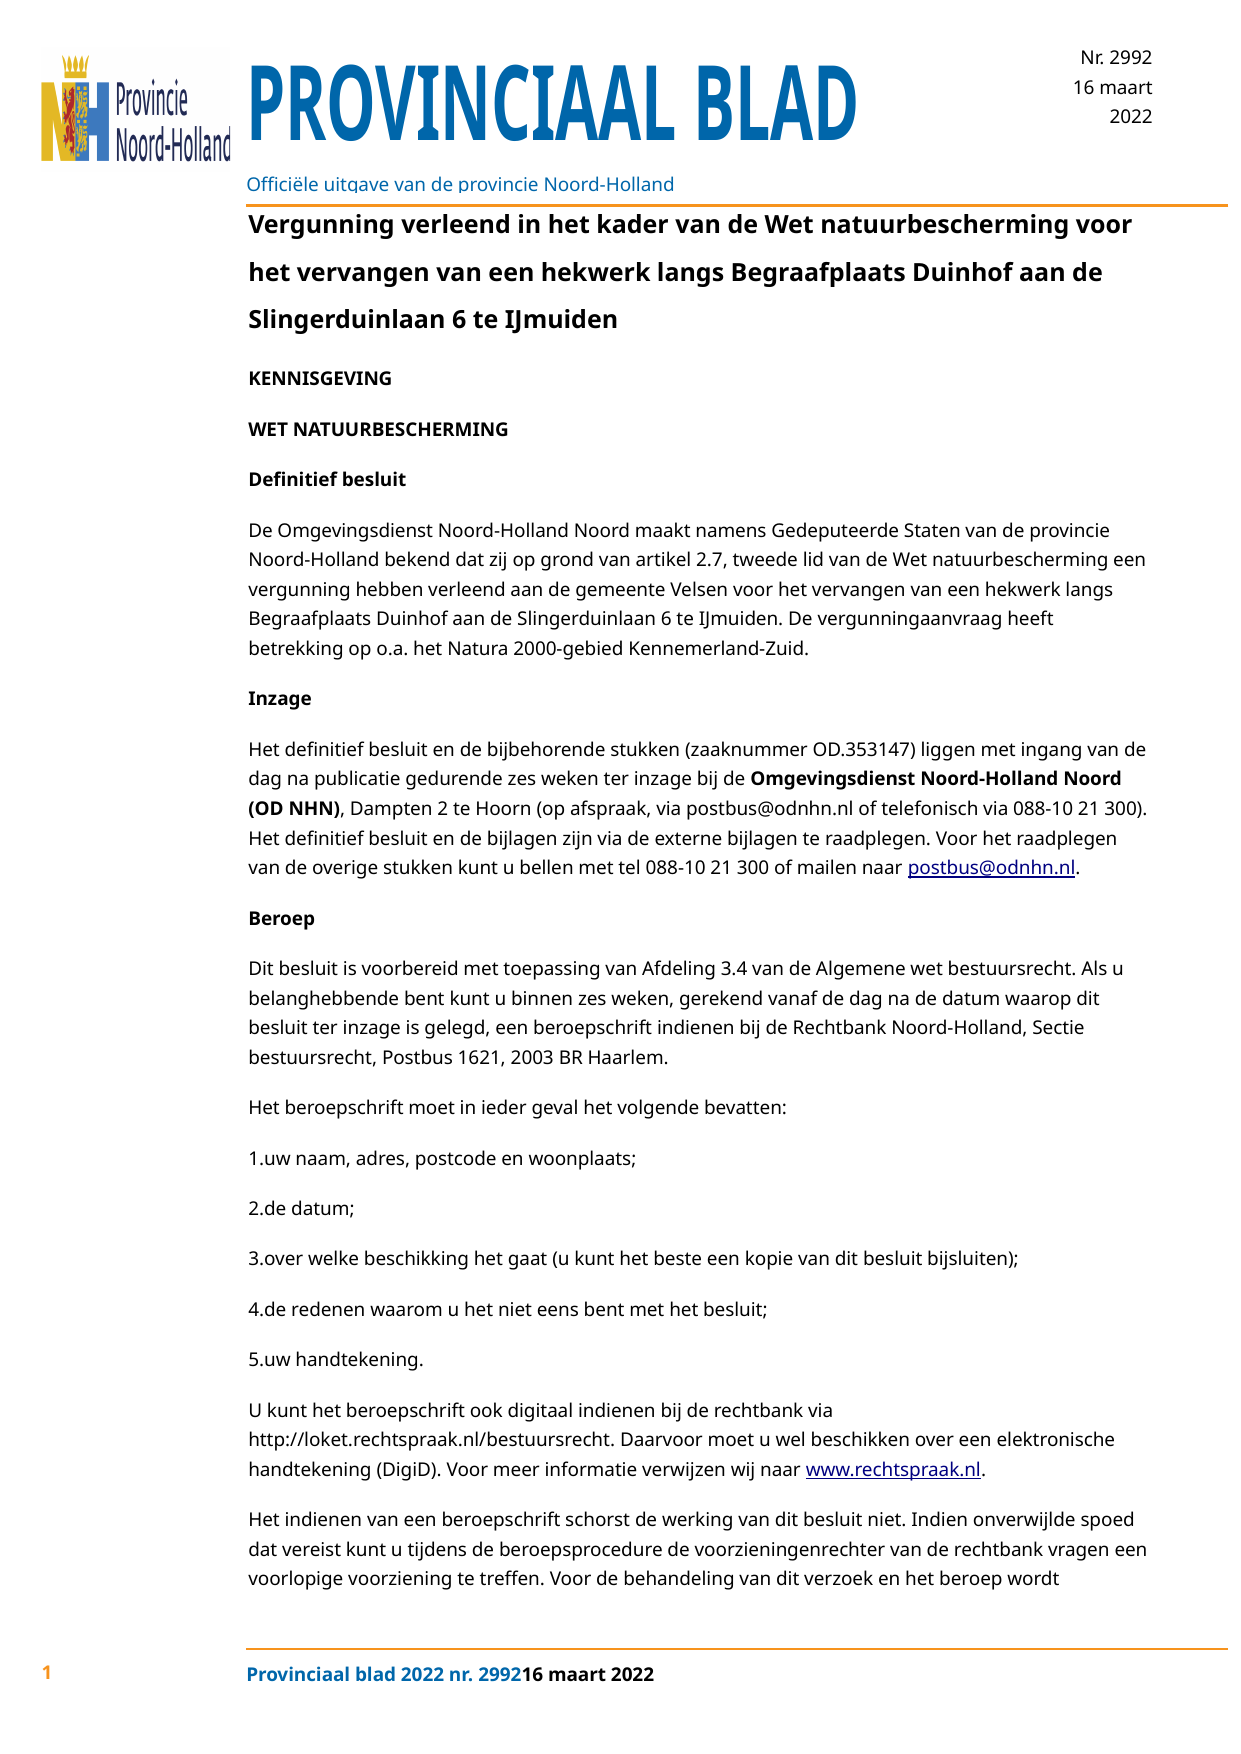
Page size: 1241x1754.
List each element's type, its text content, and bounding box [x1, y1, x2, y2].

text Het indienen van een beroepschrift schorst de werking van dit besluit niet. Indien onverwijlde spoed dat vereist kunt u tijdens de beroepsprocedure de voorzieningenrechter van de rechtbank vragen een voorlopige voorziening te treffen. Voor de behandeling van dit verzoek en het beroep wordt [248, 1506, 1152, 1591]
text 3.over welke beschikking het gaat (u kunt het beste een kopie van dit besluit bijsluiten); [248, 1246, 1152, 1271]
text Het definitief besluit en de bijbehorende stukken (zaaknummer OD.353147) liggen met ingang van de dag na publicatie gedurende zes weken ter inzage bij de Omgevingsdienst Noord-Holland Noord (OD NHN), Dampten 2 te Hoorn (op afspraak, via postbus@odnhn.nl of telefonisch via 088-10 21 300). Het definitief besluit en de bijlagen zijn via de externe bijlagen te raadplegen. Voor het raadplegen van de overige stukken kunt u bellen met tel 088-10 21 300 of mailen naar postbus@odnhn.nl. [248, 736, 1152, 880]
text Het beroepschrift moet in ieder geval het volgende bevatten: [248, 1094, 1152, 1120]
text Inzage [248, 686, 1152, 711]
text WET NATUURBESCHERMING [248, 416, 1152, 442]
text 5.uw handtekening. [248, 1346, 1152, 1372]
text Beroep [248, 905, 1152, 930]
text De Omgevingsdienst Noord-Holland Noord maakt namens Gedeputeerde Staten van de provincie Noord-Holland bekend dat zij op grond van artikel 2.7, tweede lid van de Wet natuurbescherming een vergunning hebben verleend aan de gemeente Velsen voor het vervangen van een hekwerk langs Begraafplaats Duinhof aan de Slingerduinlaan 6 te IJmuiden. De vergunningaanvraag heeft betrekking op o.a. het Natura 2000-gebied Kennemerland-Zuid. [248, 517, 1152, 661]
text 4.de redenen waarom u het niet eens bent met het besluit; [248, 1296, 1152, 1322]
picture [41, 47, 231, 172]
text KENNISGEVING [248, 366, 1152, 391]
text Dit besluit is voorbereid met toepassing van Afdeling 3.4 van de Algemene wet bestuursrecht. Als u belanghebbende bent kunt u binnen zes weken, gerekend vanaf de dag na de datum waarop dit besluit ter inzage is gelegd, een beroepschrift indienen bij de Rechtbank Noord-Holland, Sectie bestuursrecht, Postbus 1621, 2003 BR Haarlem. [248, 955, 1152, 1069]
text U kunt het beroepschrift ook digitaal indienen bij de rechtbank via http://loket.rechtspraak.nl/bestuursrecht. Daarvoor moet u wel beschikken over een elektronische handtekening (DigiD). Voor meer informatie verwijzen wij naar www.rechtspraak.nl. [248, 1397, 1152, 1482]
text 1.uw naam, adres, postcode en woonplaats; [248, 1145, 1152, 1170]
text 2.de datum; [248, 1195, 1152, 1221]
text Definitief besluit [248, 466, 1152, 492]
text Vergunning verleend in het kader van de Wet natuurbescherming voor het vervangen van een hekwerk langs Begraafplaats Duinhof aan de Slingerduinlaan 6 te IJmuiden [248, 207, 1152, 336]
